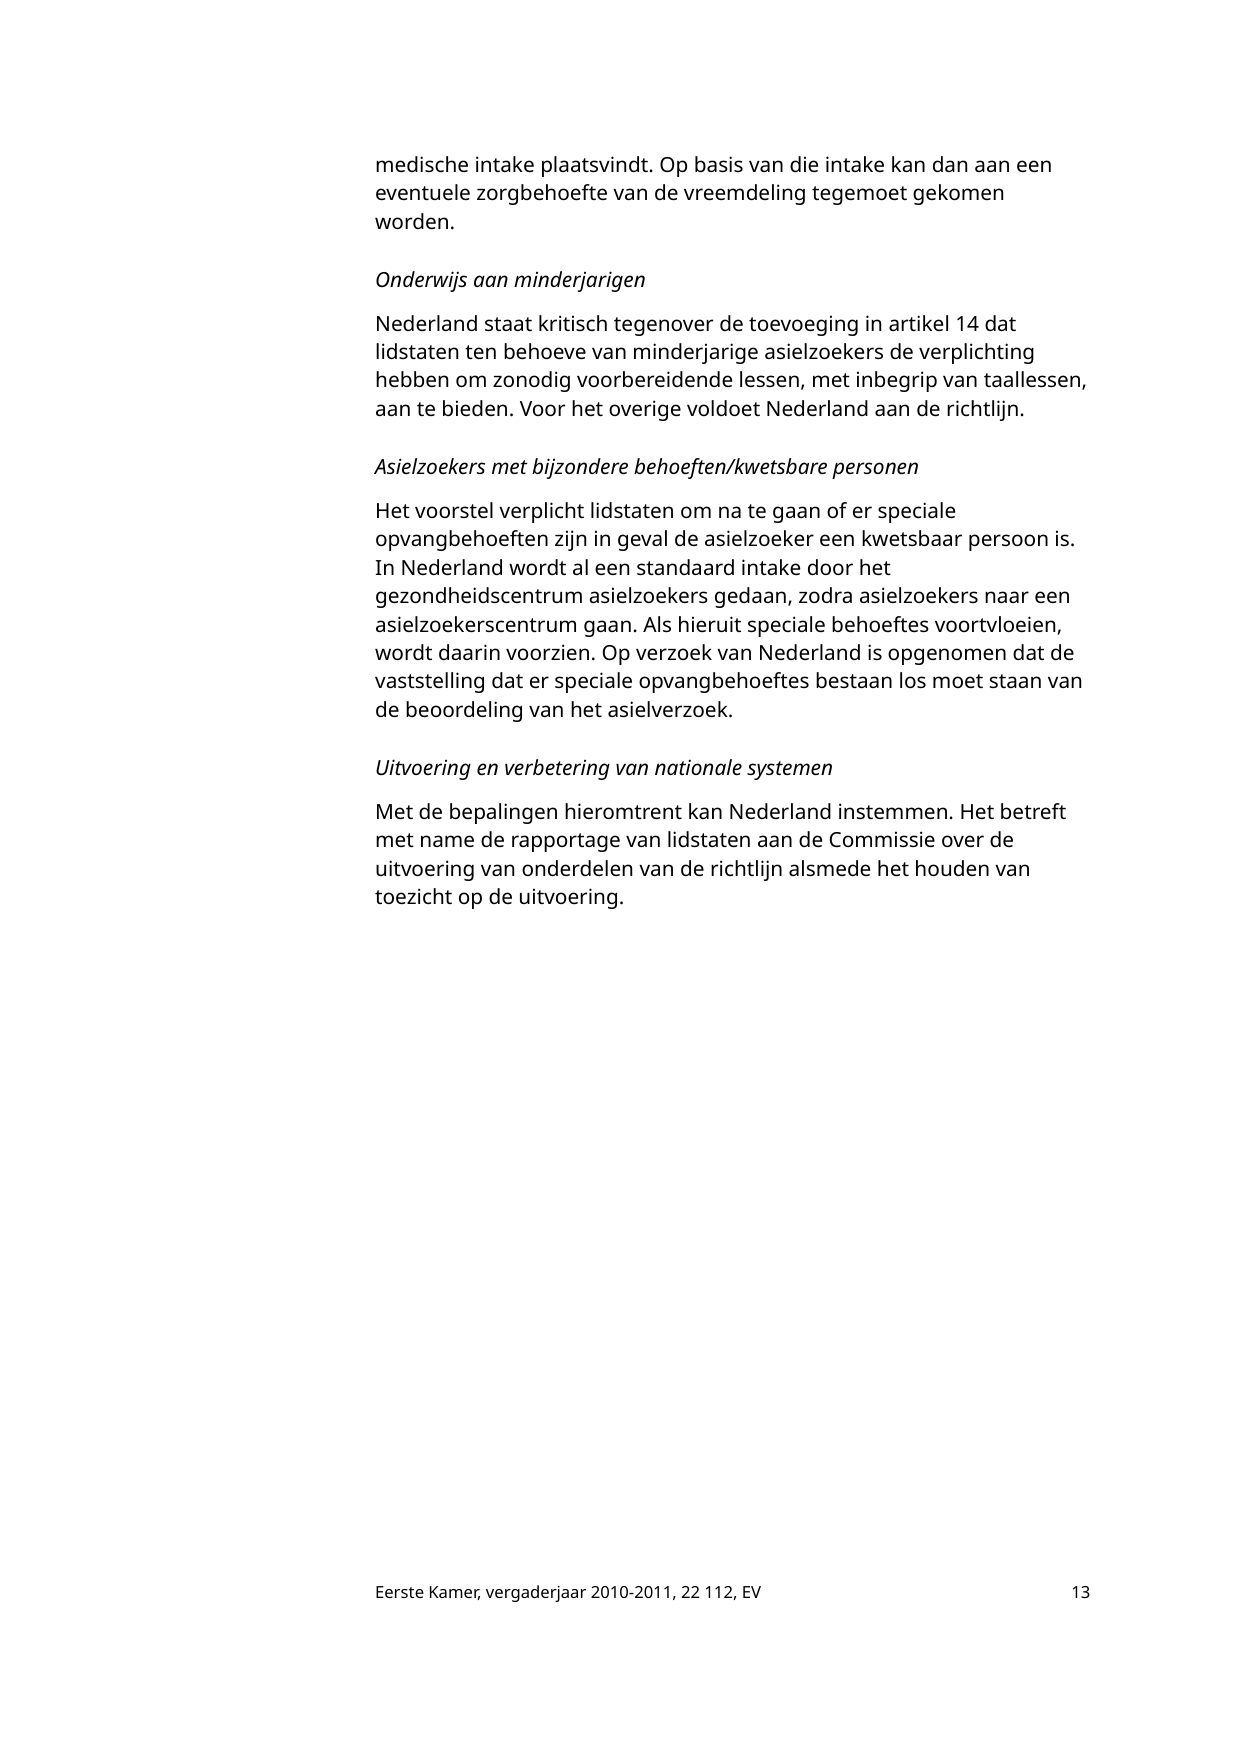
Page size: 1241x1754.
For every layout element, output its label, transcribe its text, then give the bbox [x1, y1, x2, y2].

text medische intake plaatsvindt. Op basis van die intake kan dan aan een eventuele zorgbehoefte van de vreemdeling tegemoet gekomen worden. [375, 150, 1090, 235]
text Met de bepalingen hieromtrent kan Nederland instemmen. Het betreft met name de rapportage van lidstaten aan de Commissie over de uitvoering van onderdelen van de richtlijn alsmede het houden van toezicht op de uitvoering. [375, 797, 1090, 911]
text Asielzoekers met bijzondere behoeften/kwetsbare personen [375, 452, 1090, 481]
text Nederland staat kritisch tegenover de toevoeging in artikel 14 dat lidstaten ten behoeve van minderjarige asielzoekers de verplichting hebben om zonodig voorbereidende lessen, met inbegrip van taallessen, aan te bieden. Voor het overige voldoet Nederland aan de richtlijn. [375, 309, 1090, 422]
text Het voorstel verplicht lidstaten om na te gaan of er speciale opvangbehoeften zijn in geval de asielzoeker een kwetsbaar persoon is. In Nederland wordt al een standaard intake door het gezondheidscentrum asielzoekers gedaan, zodra asielzoekers naar een asielzoekerscentrum gaan. Als hieruit speciale behoeftes voortvloeien, wordt daarin voorzien. Op verzoek van Nederland is opgenomen dat de vaststelling dat er speciale opvangbehoeftes bestaan los moet staan van de beoordeling van het asielverzoek. [375, 496, 1090, 723]
text Onderwijs aan minderjarigen [375, 265, 1090, 294]
text Uitvoering en verbetering van nationale systemen [375, 753, 1090, 782]
